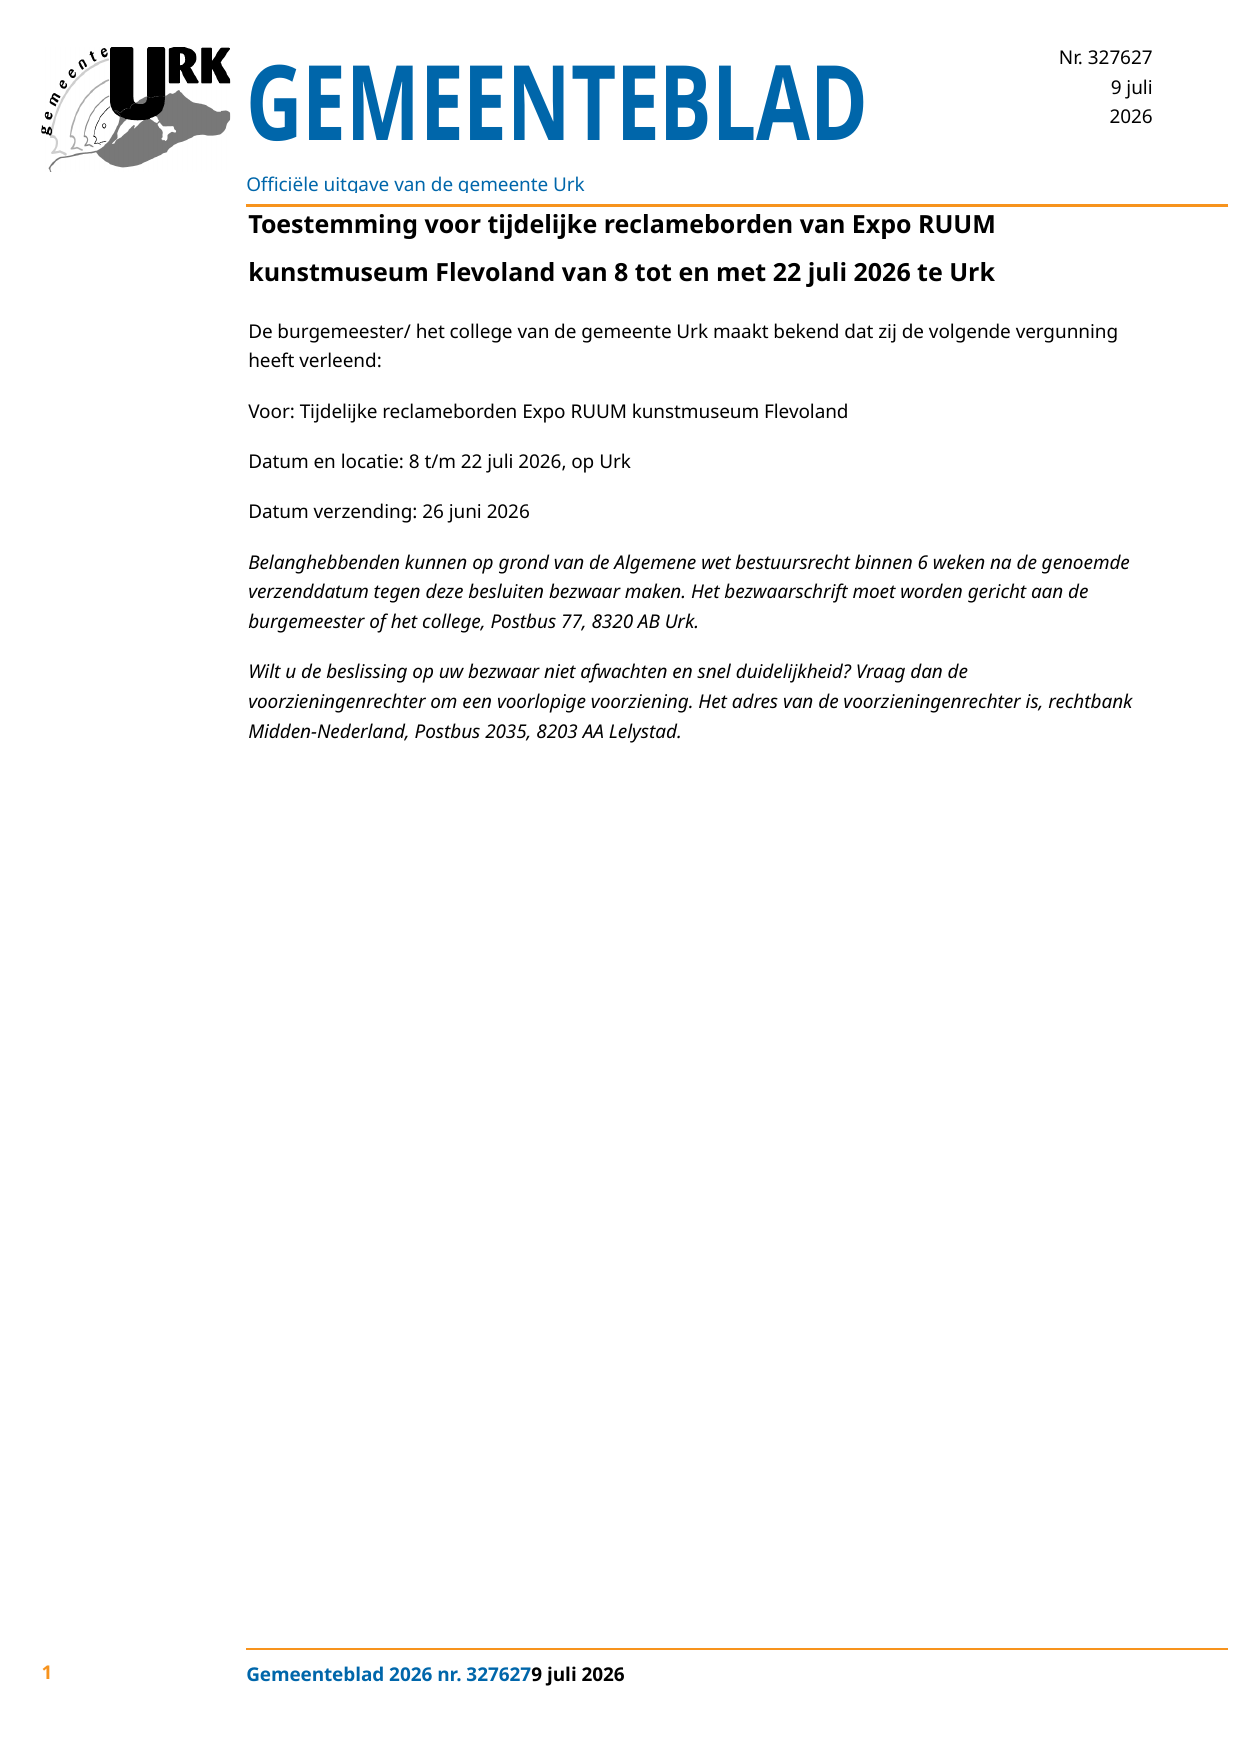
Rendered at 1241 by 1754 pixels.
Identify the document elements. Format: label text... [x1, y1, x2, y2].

text Belanghebbenden kunnen op grond van de Algemene wet bestuursrecht binnen 6 weken na de genoemde verzenddatum tegen deze besluiten bezwaar maken. Het bezwaarschrift moet worden gericht aan de burgemeester of het college, Postbus 77, 8320 AB Urk. [248, 549, 1152, 634]
text Datum en locatie: 8 t/m 22 juli 2026, op Urk [248, 448, 1152, 474]
text Datum verzending: 26 juni 2026 [248, 499, 1152, 524]
text Wilt u de beslissing op uw bezwaar niet afwachten en snel duidelijkheid? Vraag dan de voorzieningenrechter om een voorlopige voorziening. Het adres van de voorzieningenrechter is, rechtbank Midden-Nederland, Postbus 2035, 8203 AA Lelystad. [248, 659, 1152, 744]
text Voor: Tijdelijke reclameborden Expo RUUM kunstmuseum Flevoland [248, 398, 1152, 424]
text De burgemeester/ het college van de gemeente Urk maakt bekend dat zij de volgende vergunning heeft verleend: [248, 318, 1152, 373]
text Toestemming voor tijdelijke reclameborden van Expo RUUM kunstmuseum Flevoland van 8 tot en met 22 juli 2026 te Urk [248, 207, 1152, 288]
picture [41, 47, 231, 172]
